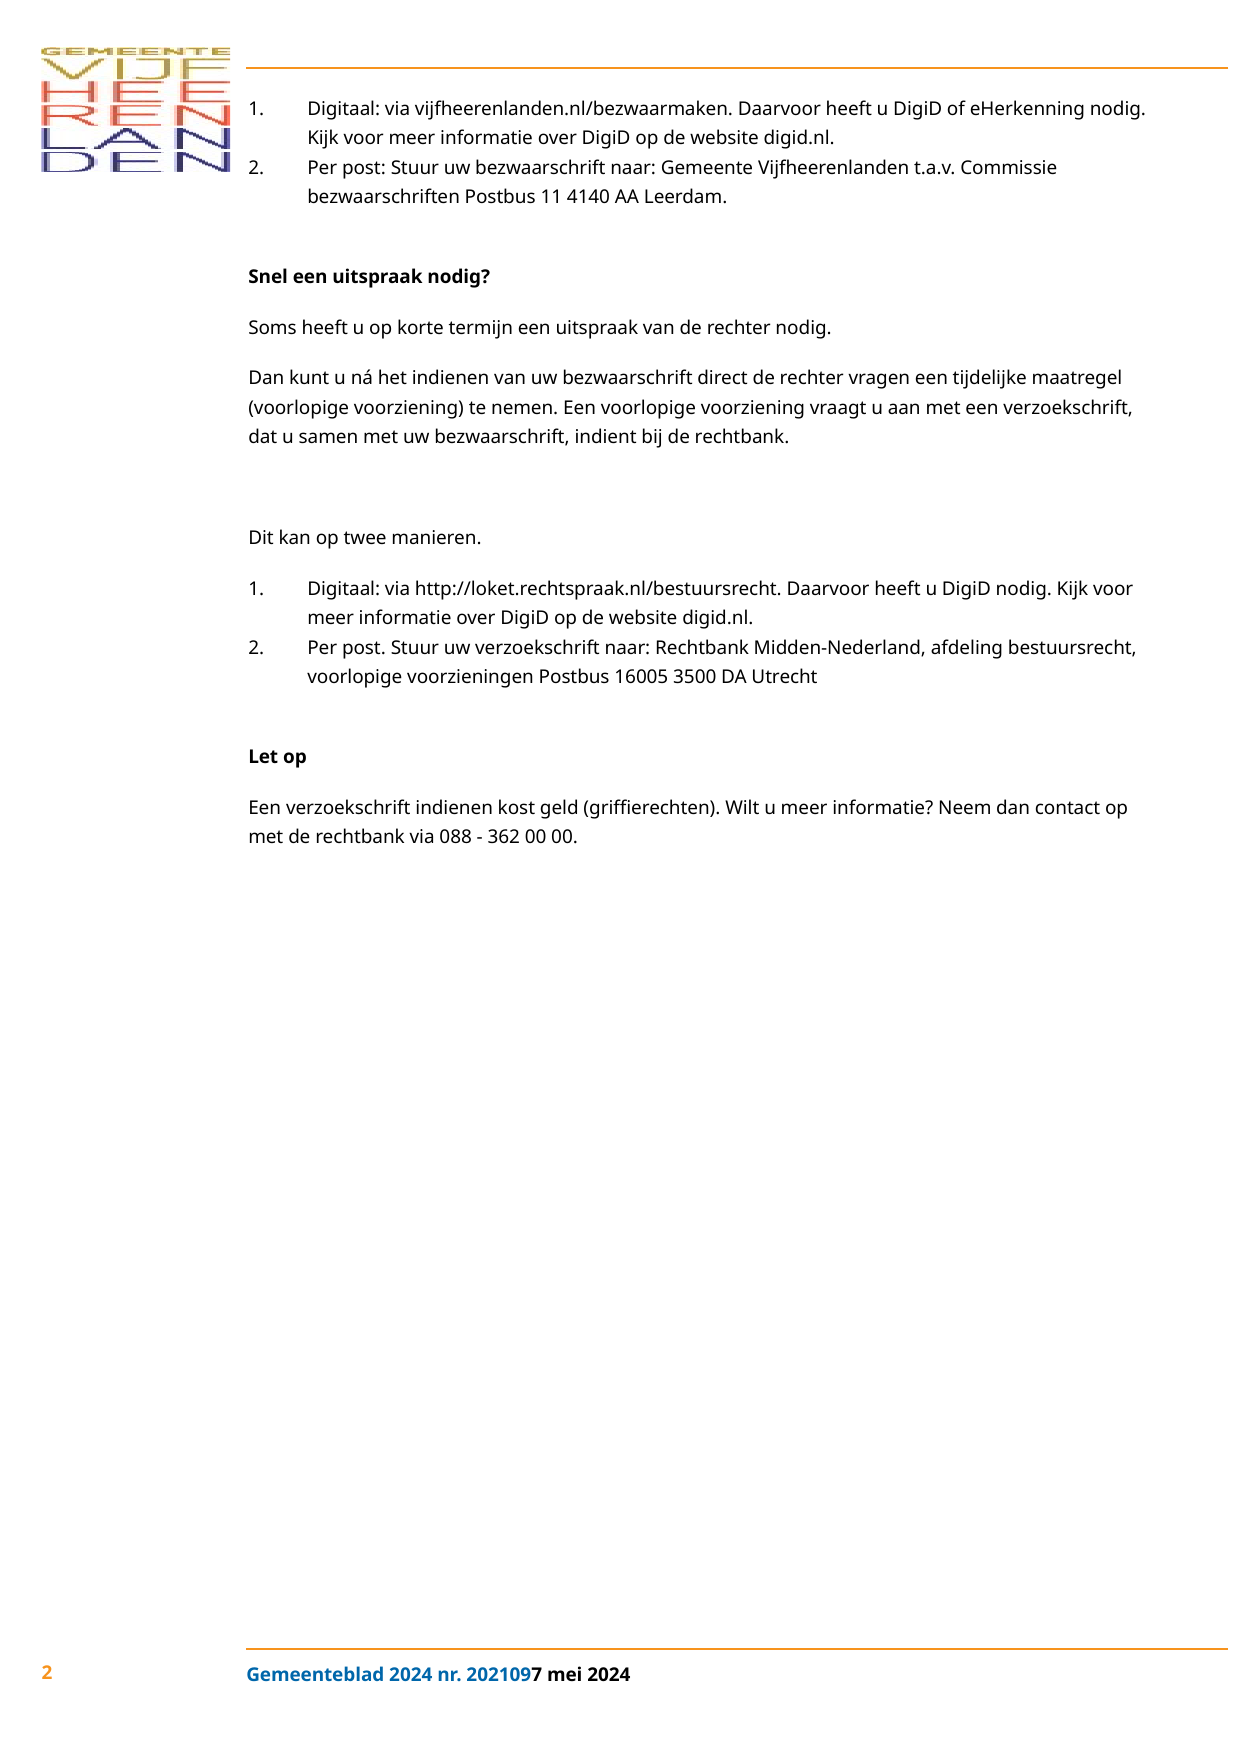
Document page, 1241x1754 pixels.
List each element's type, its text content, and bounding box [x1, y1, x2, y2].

text Een verzoekschrift indienen kost geld (griffierechten). Wilt u meer informatie? Neem dan contact op met de rechtbank via 088 - 362 00 00. [248, 794, 1152, 849]
list Digitaal: via vijfheerenlanden.nl/bezwaarmaken. Daarvoor heeft u DigiD of eHerkenning nodig. Kijk voor meer informatie over DigiD op de website digid.nl. [248, 95, 1152, 150]
list Digitaal: via http://loket.rechtspraak.nl/bestuursrecht. Daarvoor heeft u DigiD nodig. Kijk voor meer informatie over DigiD op de website digid.nl. [248, 575, 1152, 630]
list Per post: Stuur uw bezwaarschrift naar: Gemeente Vijfheerenlanden t.a.v. Commissie bezwaarschriften Postbus 11 4140 AA Leerdam. [248, 154, 1152, 209]
picture [41, 47, 231, 172]
text Dan kunt u ná het indienen van uw bezwaarschrift direct de rechter vragen een tijdelijke maatregel (voorlopige voorziening) te nemen. Een voorlopige voorziening vraagt u aan met een verzoekschrift, dat u samen met uw bezwaarschrift, indient bij de rechtbank. [248, 364, 1152, 449]
text Soms heeft u op korte termijn een uitspraak van de rechter nodig. [248, 314, 1152, 340]
list Per post. Stuur uw verzoekschrift naar: Rechtbank Midden-Nederland, afdeling bestuursrecht, voorlopige voorzieningen Postbus 16005 3500 DA Utrecht [248, 634, 1152, 689]
text Let op [248, 743, 1152, 769]
text Snel een uitspraak nodig? [248, 263, 1152, 289]
text Dit kan op twee manieren. [248, 524, 1152, 550]
